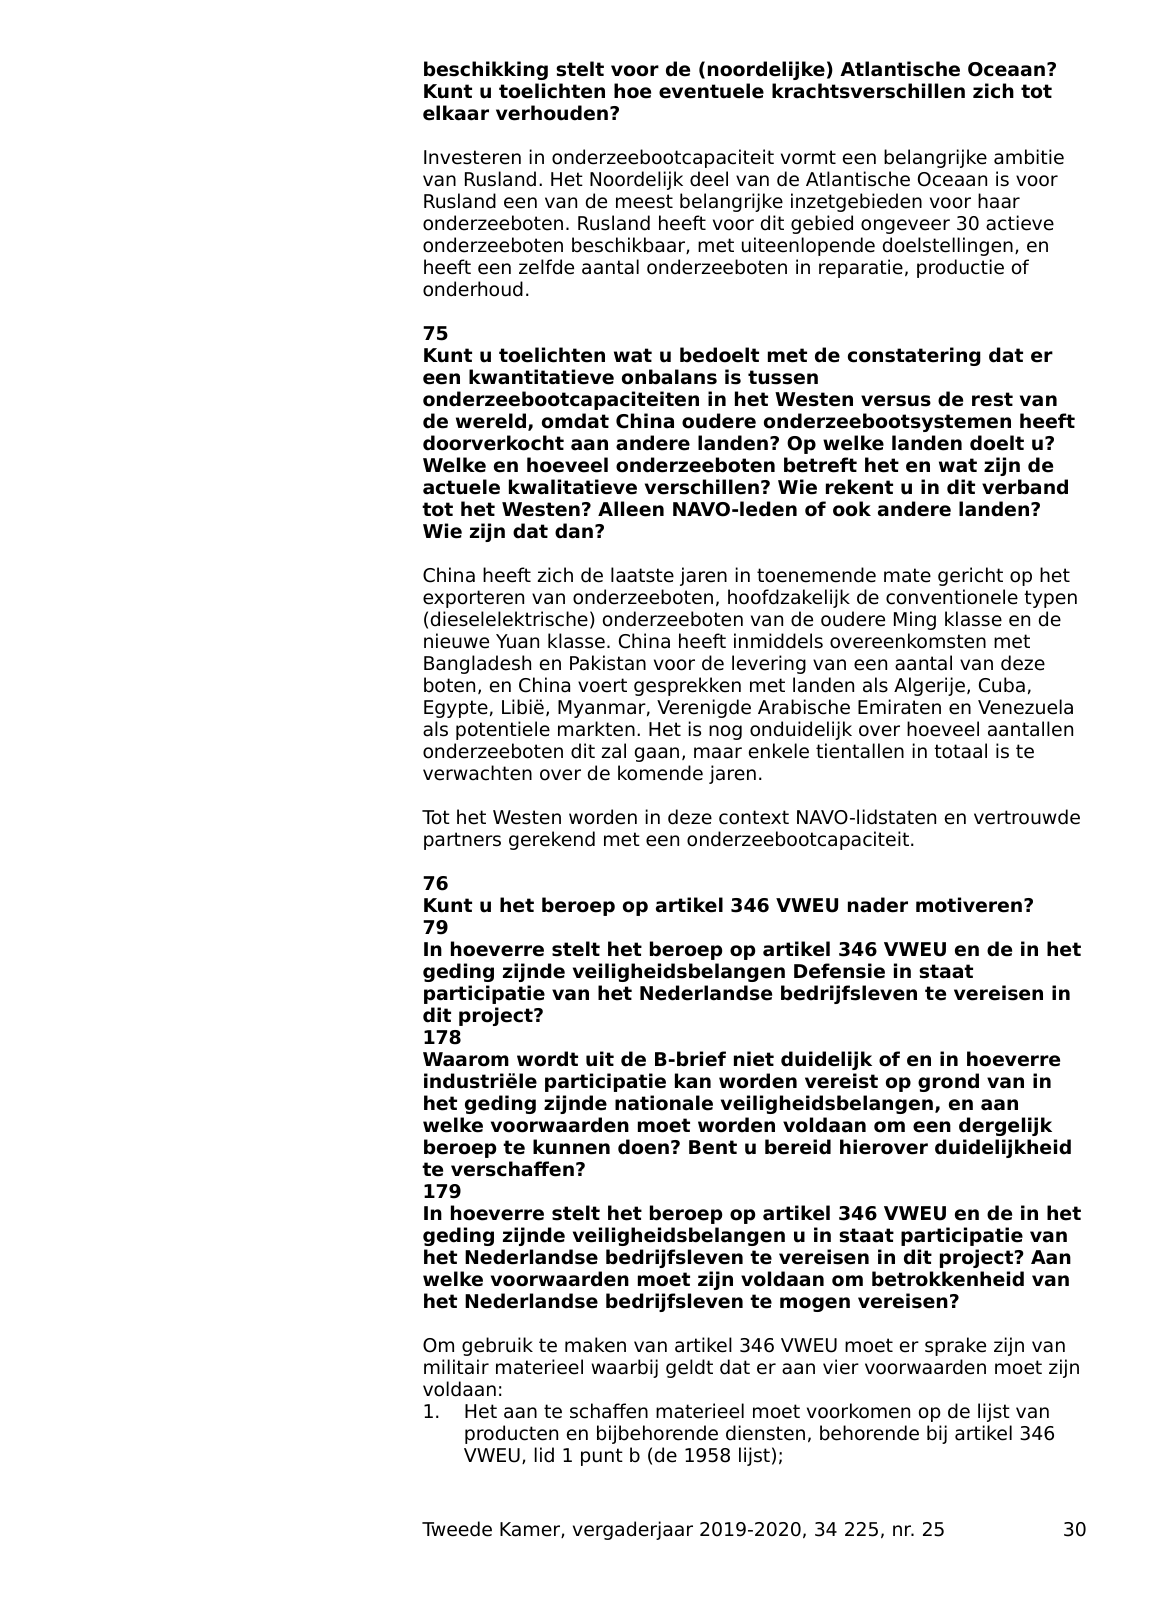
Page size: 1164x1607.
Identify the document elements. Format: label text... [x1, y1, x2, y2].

text 1. Het aan te schaffen materieel moet voorkomen op de lijst van producten en bijbehorende diensten, behorende bij artikel 346 VWEU, lid 1 punt b (de 1958 lijst); [422, 1401, 1087, 1467]
text Investeren in onderzeebootcapaciteit vormt een belangrijke ambitie van Rusland. Het Noordelijk deel van de Atlantische Oceaan is voor Rusland een van de meest belangrijke inzetgebieden voor haar onderzeeboten. Rusland heeft voor dit gebied ongeveer 30 actieve onderzeeboten beschikbaar, met uiteenlopende doelstellingen, en heeft een zelfde aantal onderzeeboten in reparatie, productie of onderhoud. [422, 147, 1087, 301]
text 79 [422, 917, 1087, 939]
text Om gebruik te maken van artikel 346 VWEU moet er sprake zijn van militair materieel waarbij geldt dat er aan vier voorwaarden moet zijn voldaan: [422, 1335, 1087, 1401]
text Tot het Westen worden in deze context NAVO-lidstaten en vertrouwde partners gerekend met een onderzeebootcapaciteit. [422, 807, 1087, 851]
text 76 [422, 873, 1087, 895]
text Waarom wordt uit de B-brief niet duidelijk of en in hoeverre industriële participatie kan worden vereist op grond van in het geding zijnde nationale veiligheidsbelangen, en aan welke voorwaarden moet worden voldaan om een dergelijk beroep te kunnen doen? Bent u bereid hierover duidelijkheid te verschaffen? [422, 1049, 1087, 1181]
text China heeft zich de laatste jaren in toenemende mate gericht op het exporteren van onderzeeboten, hoofdzakelijk de conventionele typen (dieselelektrische) onderzeeboten van de oudere Ming klasse en de nieuwe Yuan klasse. China heeft inmiddels overeenkomsten met Bangladesh en Pakistan voor de levering van een aantal van deze boten, en China voert gesprekken met landen als Algerije, Cuba, Egypte, Libië, Myanmar, Verenigde Arabische Emiraten en Venezuela als potentiele markten. Het is nog onduidelijk over hoeveel aantallen onderzeeboten dit zal gaan, maar enkele tientallen in totaal is te verwachten over de komende jaren. [422, 565, 1087, 785]
text In hoeverre stelt het beroep op artikel 346 VWEU en de in het geding zijnde veiligheidsbelangen Defensie in staat participatie van het Nederlandse bedrijfsleven te vereisen in dit project? [422, 939, 1087, 1027]
text In hoeverre stelt het beroep op artikel 346 VWEU en de in het geding zijnde veiligheidsbelangen u in staat participatie van het Nederlandse bedrijfsleven te vereisen in dit project? Aan welke voorwaarden moet zijn voldaan om betrokkenheid van het Nederlandse bedrijfsleven te mogen vereisen? [422, 1203, 1087, 1313]
text beschikking stelt voor de (noordelijke) Atlantische Oceaan? Kunt u toelichten hoe eventuele krachtsverschillen zich tot elkaar verhouden? [422, 59, 1087, 125]
text 178 [422, 1027, 1087, 1049]
text Kunt u toelichten wat u bedoelt met de constatering dat er een kwantitatieve onbalans is tussen onderzeebootcapaciteiten in het Westen versus de rest van de wereld, omdat China oudere onderzeebootsystemen heeft doorverkocht aan andere landen? Op welke landen doelt u? Welke en hoeveel onderzeeboten betreft het en wat zijn de actuele kwalitatieve verschillen? Wie rekent u in dit verband tot het Westen? Alleen NAVO-leden of ook andere landen? Wie zijn dat dan? [422, 345, 1087, 543]
text 179 [422, 1181, 1087, 1203]
text Kunt u het beroep op artikel 346 VWEU nader motiveren? [422, 895, 1087, 917]
text 75 [422, 323, 1087, 345]
